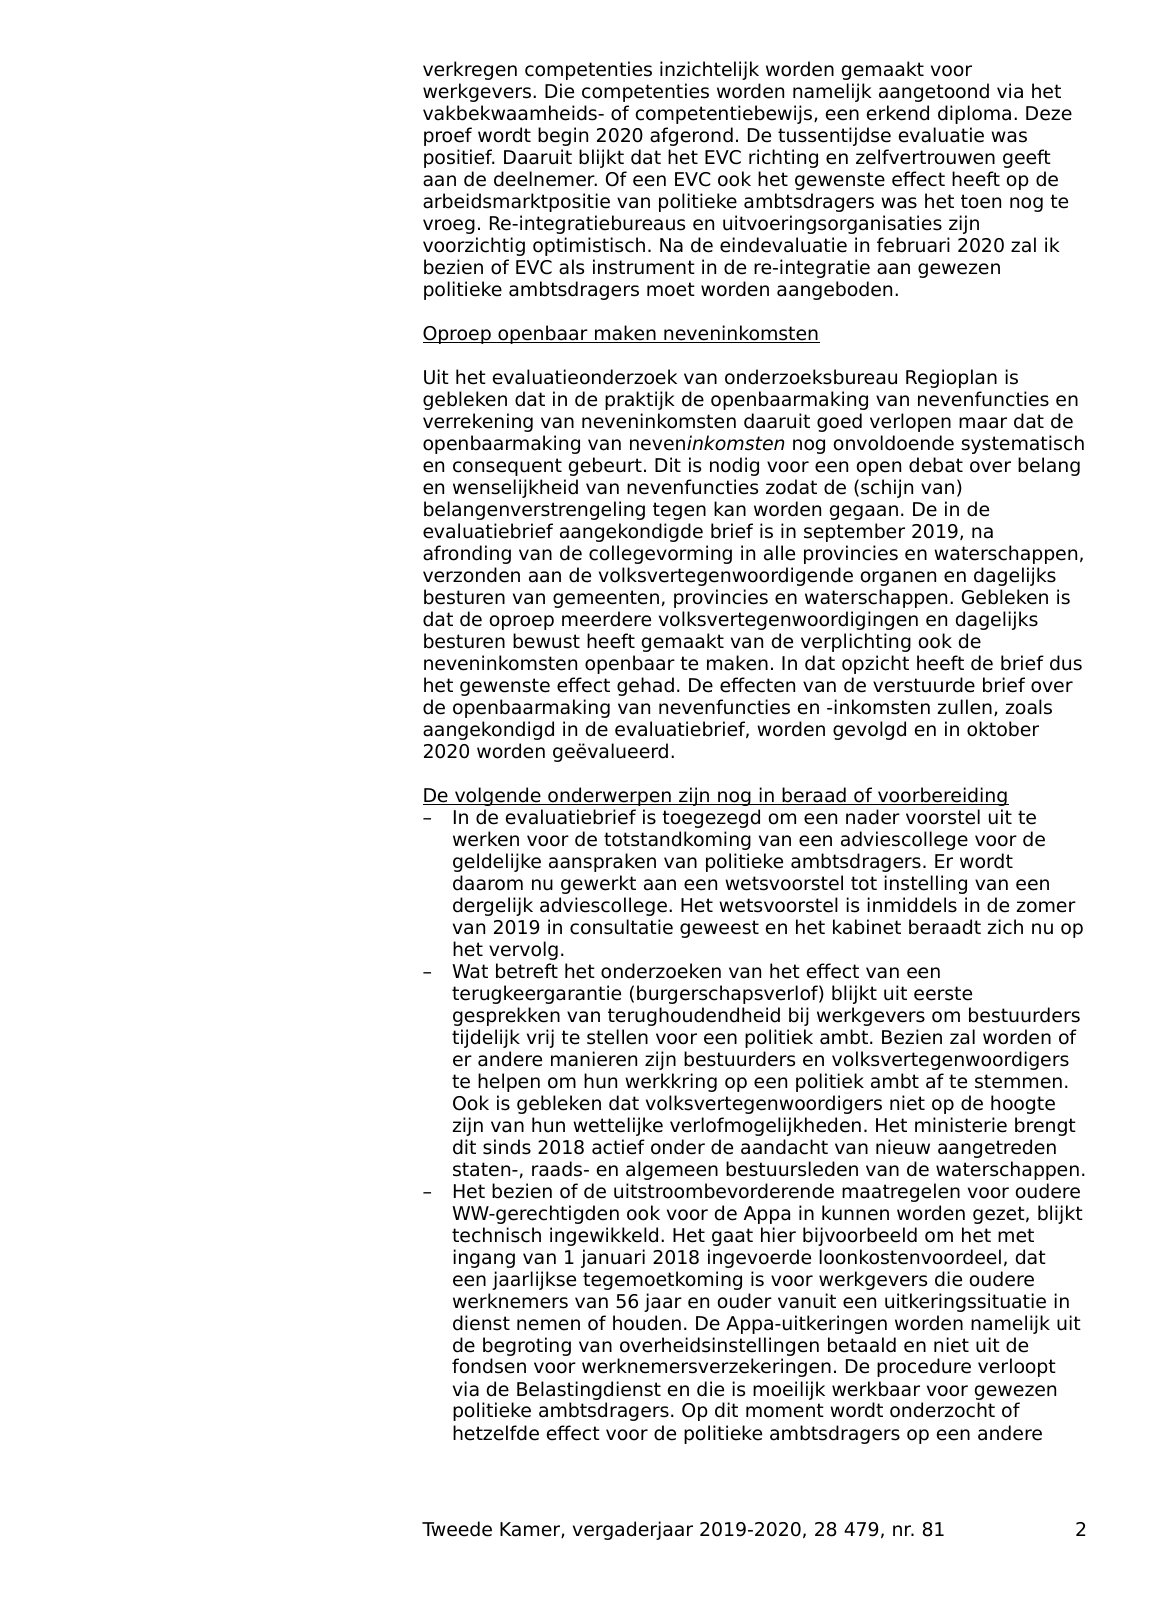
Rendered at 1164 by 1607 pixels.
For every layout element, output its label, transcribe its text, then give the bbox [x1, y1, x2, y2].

text – In de evaluatiebrief is toegezegd om een nader voorstel uit te werken voor de totstandkoming van een adviescollege voor de geldelijke aanspraken van politieke ambtsdragers. Er wordt daarom nu gewerkt aan een wetsvoorstel tot instelling van een dergelijk adviescollege. Het wetsvoorstel is inmiddels in de zomer van 2019 in consultatie geweest en het kabinet beraadt zich nu op het vervolg. [422, 807, 1087, 961]
text – Het bezien of de uitstroombevorderende maatregelen voor oudere WW-gerechtigden ook voor de Appa in kunnen worden gezet, blijkt technisch ingewikkeld. Het gaat hier bijvoorbeeld om het met ingang van 1 januari 2018 ingevoerde loonkostenvoordeel, dat een jaarlijkse tegemoetkoming is voor werkgevers die oudere werknemers van 56 jaar en ouder vanuit een uitkeringssituatie in dienst nemen of houden. De Appa-uitkeringen worden namelijk uit de begroting van overheidsinstellingen betaald en niet uit de fondsen voor werknemersverzekeringen. De procedure verloopt via de Belastingdienst en die is moeilijk werkbaar voor gewezen politieke ambtsdragers. Op dit moment wordt onderzocht of hetzelfde effect voor de politieke ambtsdragers op een andere [422, 1181, 1087, 1444]
text Uit het evaluatieonderzoek van onderzoeksbureau Regioplan is gebleken dat in de praktijk de openbaarmaking van nevenfuncties en verrekening van neveninkomsten daaruit goed verlopen maar dat de openbaarmaking van neveninkomsten nog onvoldoende systematisch en consequent gebeurt. Dit is nodig voor een open debat over belang en wenselijkheid van nevenfuncties zodat de (schijn van) belangenverstrengeling tegen kan worden gegaan. De in de evaluatiebrief aangekondigde brief is in september 2019, na afronding van de collegevorming in alle provincies en waterschappen, verzonden aan de volksvertegenwoordigende organen en dagelijks besturen van gemeenten, provincies en waterschappen. Gebleken is dat de oproep meerdere volksvertegenwoordigingen en dagelijks besturen bewust heeft gemaakt van de verplichting ook de neveninkomsten openbaar te maken. In dat opzicht heeft de brief dus het gewenste effect gehad. De effecten van de verstuurde brief over de openbaarmaking van nevenfuncties en -inkomsten zullen, zoals aangekondigd in de evaluatiebrief, worden gevolgd en in oktober 2020 worden geëvalueerd. [422, 367, 1087, 763]
subtitle Oproep openbaar maken neveninkomsten [422, 323, 1087, 345]
subtitle De volgende onderwerpen zijn nog in beraad of voorbereiding [422, 785, 1087, 807]
text verkregen competenties inzichtelijk worden gemaakt voor werkgevers. Die competenties worden namelijk aangetoond via het vakbekwaamheids- of competentiebewijs, een erkend diploma. Deze proef wordt begin 2020 afgerond. De tussentijdse evaluatie was positief. Daaruit blijkt dat het EVC richting en zelfvertrouwen geeft aan de deelnemer. Of een EVC ook het gewenste effect heeft op de arbeidsmarktpositie van politieke ambtsdragers was het toen nog te vroeg. Re-integratiebureaus en uitvoeringsorganisaties zijn voorzichtig optimistisch. Na de eindevaluatie in februari 2020 zal ik bezien of EVC als instrument in de re-integratie aan gewezen politieke ambtsdragers moet worden aangeboden. [422, 59, 1087, 301]
text – Wat betreft het onderzoeken van het effect van een terugkeergarantie (burgerschapsverlof) blijkt uit eerste gesprekken van terughoudendheid bij werkgevers om bestuurders tijdelijk vrij te stellen voor een politiek ambt. Bezien zal worden of er andere manieren zijn bestuurders en volksvertegenwoordigers te helpen om hun werkkring op een politiek ambt af te stemmen. Ook is gebleken dat volksvertegenwoordigers niet op de hoogte zijn van hun wettelijke verlofmogelijkheden. Het ministerie brengt dit sinds 2018 actief onder de aandacht van nieuw aangetreden staten-, raads- en algemeen bestuursleden van de waterschappen. [422, 961, 1087, 1181]
